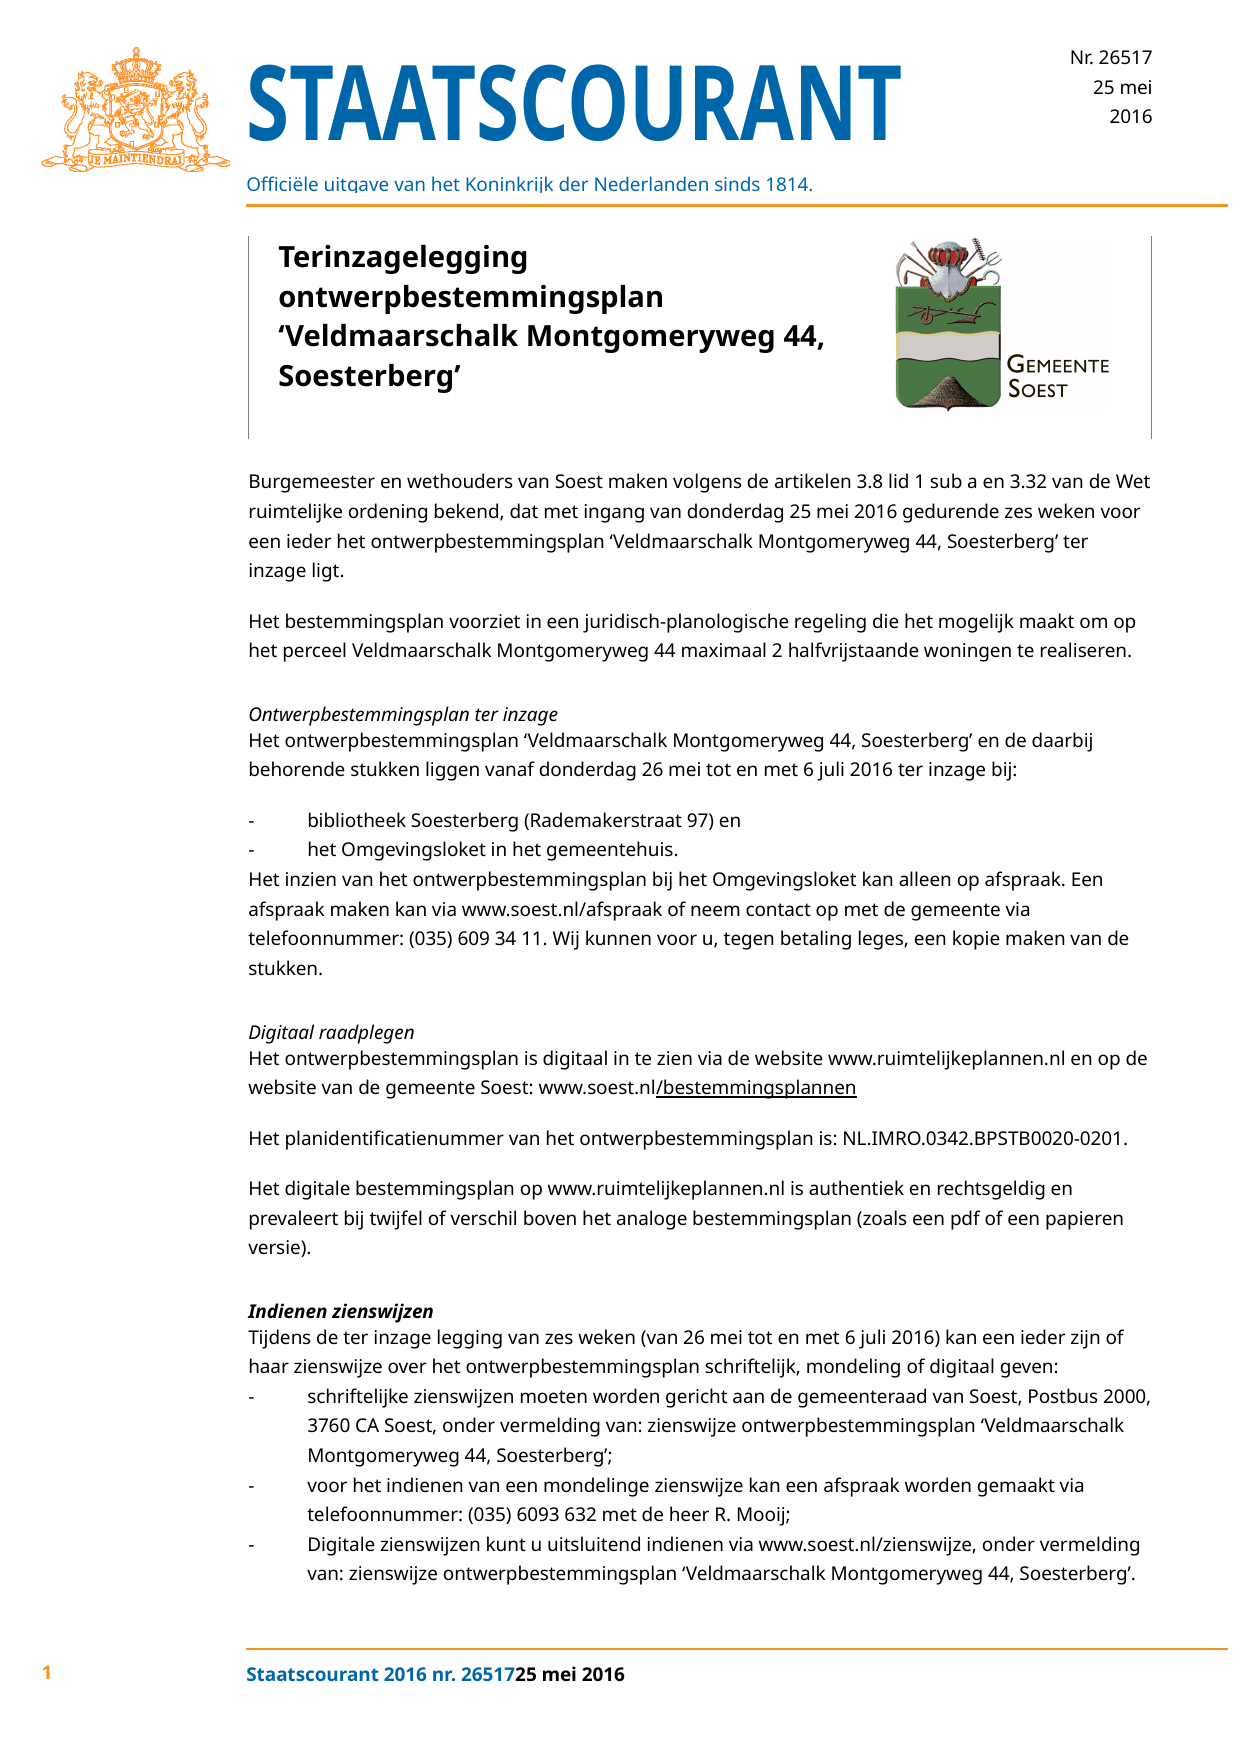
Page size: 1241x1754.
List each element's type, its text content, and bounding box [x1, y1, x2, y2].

text Het planidentificatienummer van het ontwerpbestemmingsplan is: NL.IMRO.0342.BPSTB0020-0201. [248, 1125, 1152, 1150]
list voor het indienen van een mondelinge zienswijze kan een afspraak worden gemaakt via telefoonnummer: (035) 6093 632 met de heer R. Mooij; [248, 1472, 1152, 1527]
picture [892, 236, 1109, 414]
text Burgemeester en wethouders van Soest maken volgens de artikelen 3.8 lid 1 sub a en 3.32 van de Wet ruimtelijke ordening bekend, dat met ingang van donderdag 25 mei 2016 gedurende zes weken voor een ieder het ontwerpbestemmingsplan ‘Veldmaarschalk Montgomeryweg 44, Soesterberg’ ter inzage ligt. [248, 469, 1152, 583]
text Het inzien van het ontwerpbestemmingsplan bij het Omgevingsloket kan alleen op afspraak. Een afspraak maken kan via www.soest.nl/afspraak of neem contact op met de gemeente via telefoonnummer: (035) 609 34 11. Wij kunnen voor u, tegen betaling leges, een kopie maken van de stukken. [248, 866, 1152, 981]
table_header [850, 414, 1151, 439]
list het Omgevingsloket in het gemeentehuis. [248, 837, 1152, 862]
text Indienen zienswijzen [248, 1298, 1152, 1324]
picture [41, 47, 231, 172]
list bibliotheek Soesterberg (Rademakerstraat 97) en [248, 807, 1152, 833]
text Het digitale bestemmingsplan op www.ruimtelijkeplannen.nl is authentiek en rechtsgeldig en prevaleert bij twijfel of verschil boven het analoge bestemmingsplan (zoals een pdf of een papieren versie). [248, 1175, 1152, 1260]
table_header [850, 236, 892, 413]
text Het ontwerpbestemmingsplan ‘Veldmaarschalk Montgomeryweg 44, Soesterberg’ en de daarbij behorende stukken liggen vanaf donderdag 26 mei tot en met 6 juli 2016 ter inzage bij: [248, 727, 1152, 782]
text Digitaal raadplegen [248, 1019, 1152, 1045]
list schriftelijke zienswijzen moeten worden gericht aan de gemeenteraad van Soest, Postbus 2000, 3760 CA Soest, onder vermelding van: zienswijze ontwerpbestemmingsplan ‘Veldmaarschalk Montgomeryweg 44, Soesterberg’; [248, 1383, 1152, 1468]
table_header [1109, 236, 1151, 413]
list Digitale zienswijzen kunt u uitsluitend indienen via www.soest.nl/zienswijze, onder vermelding van: zienswijze ontwerpbestemmingsplan ‘Veldmaarschalk Montgomeryweg 44, Soesterberg’. [248, 1531, 1152, 1586]
text Tijdens de ter inzage legging van zes weken (van 26 mei tot en met 6 juli 2016) kan een ieder zijn of haar zienswijze over het ontwerpbestemmingsplan schriftelijk, mondeling of digitaal geven: [248, 1324, 1152, 1379]
table_header Terinzagelegging ontwerpbestemmingsplan ‘Veldmaarschalk Montgomeryweg 44, Soesterberg’ [249, 236, 850, 439]
text Het ontwerpbestemmingsplan is digitaal in te zien via de website www.ruimtelijkeplannen.nl en op de website van de gemeente Soest: www.soest.nl/bestemmingsplannen [248, 1045, 1152, 1100]
text Het bestemmingsplan voorziet in een juridisch-planologische regeling die het mogelijk maakt om op het perceel Veldmaarschalk Montgomeryweg 44 maximaal 2 halfvrijstaande woningen te realiseren. [248, 608, 1152, 663]
text Ontwerpbestemmingsplan ter inzage [248, 701, 1152, 727]
